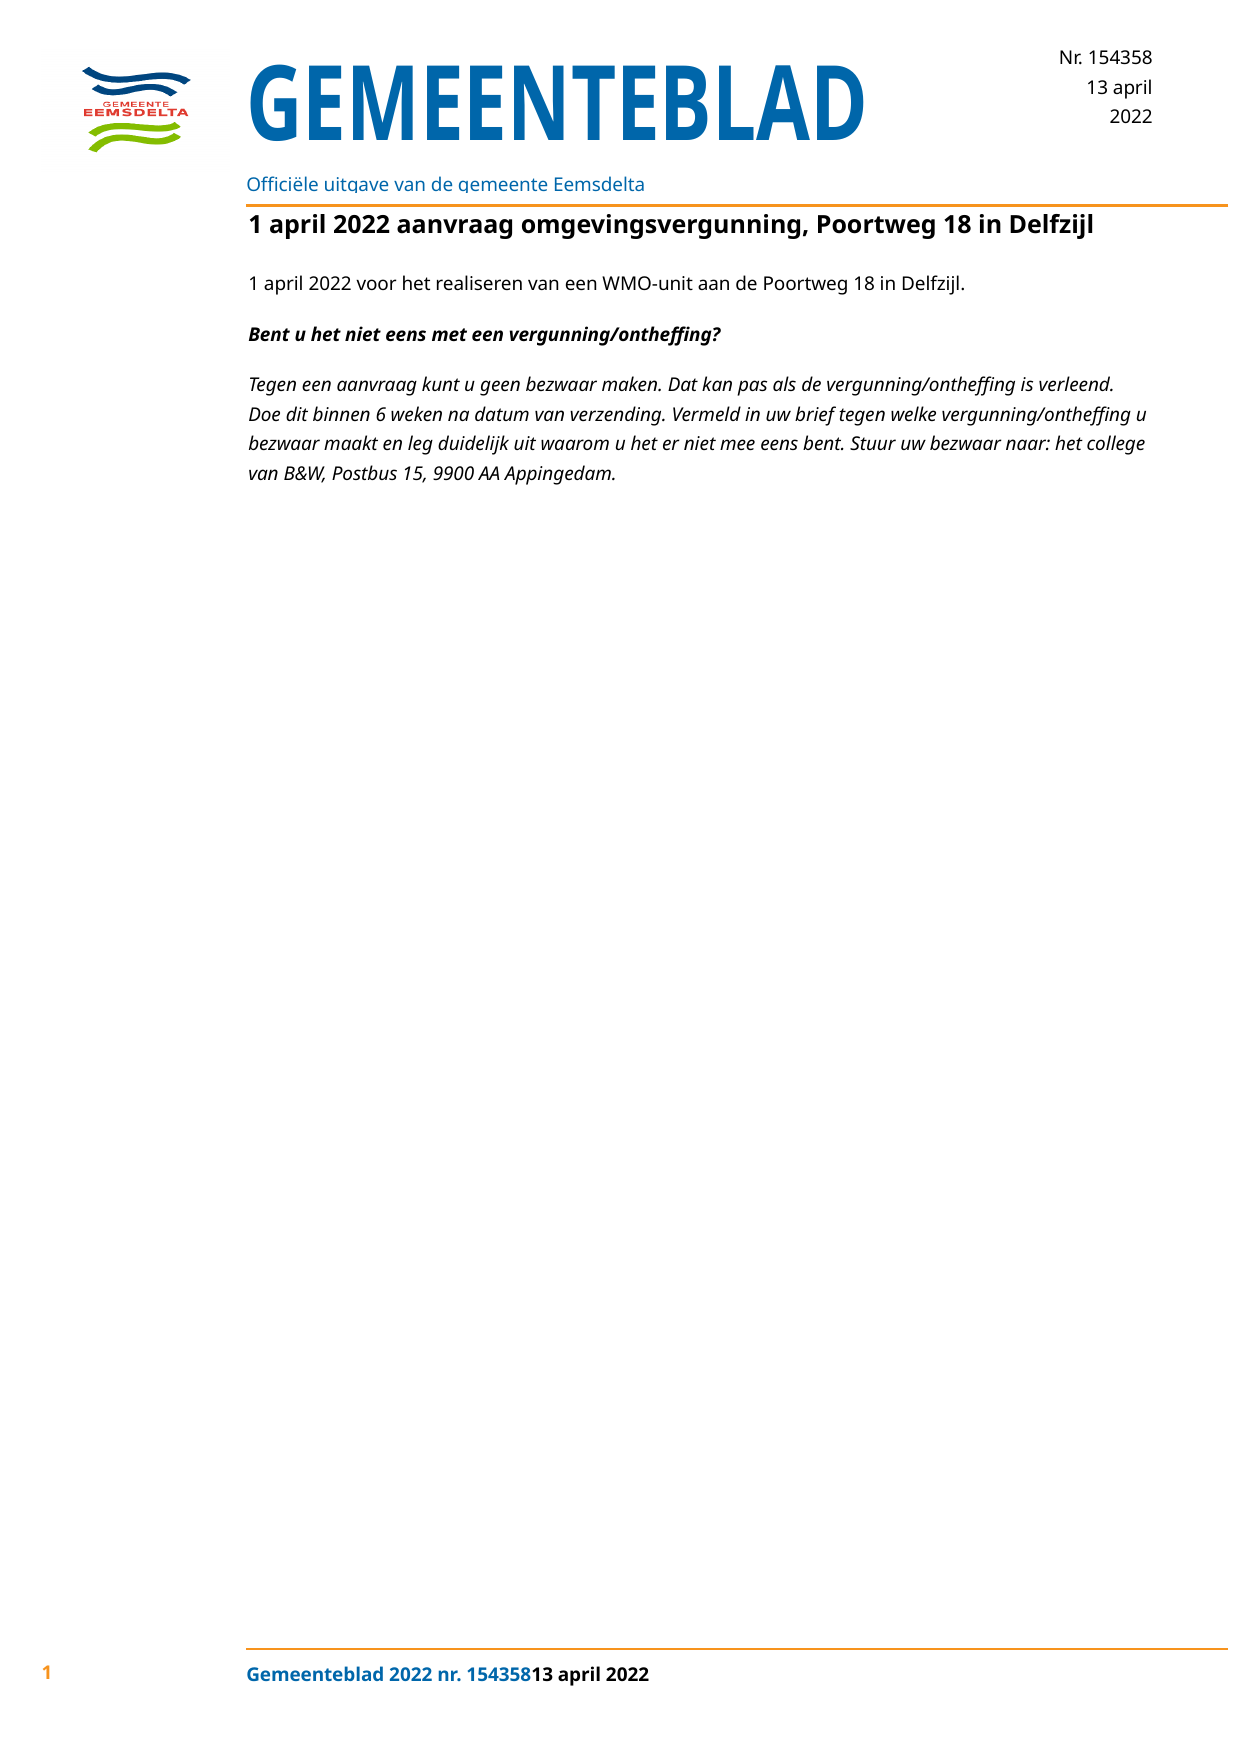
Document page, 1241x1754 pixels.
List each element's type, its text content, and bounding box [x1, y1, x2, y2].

text 1 april 2022 voor het realiseren van een WMO-unit aan de Poortweg 18 in Delfzijl. [248, 270, 1152, 296]
picture [41, 47, 231, 172]
text Tegen een aanvraag kunt u geen bezwaar maken. Dat kan pas als de vergunning/ontheffing is verleend. Doe dit binnen 6 weken na datum van verzending. Vermeld in uw brief tegen welke vergunning/ontheffing u bezwaar maakt en leg duidelijk uit waarom u het er niet mee eens bent. Stuur uw bezwaar naar: het college van B&W, Postbus 15, 9900 AA Appingedam. [248, 371, 1152, 486]
text 1 april 2022 aanvraag omgevingsvergunning, Poortweg 18 in Delfzijl [248, 207, 1152, 241]
text Bent u het niet eens met een vergunning/ontheffing? [248, 321, 1152, 346]
